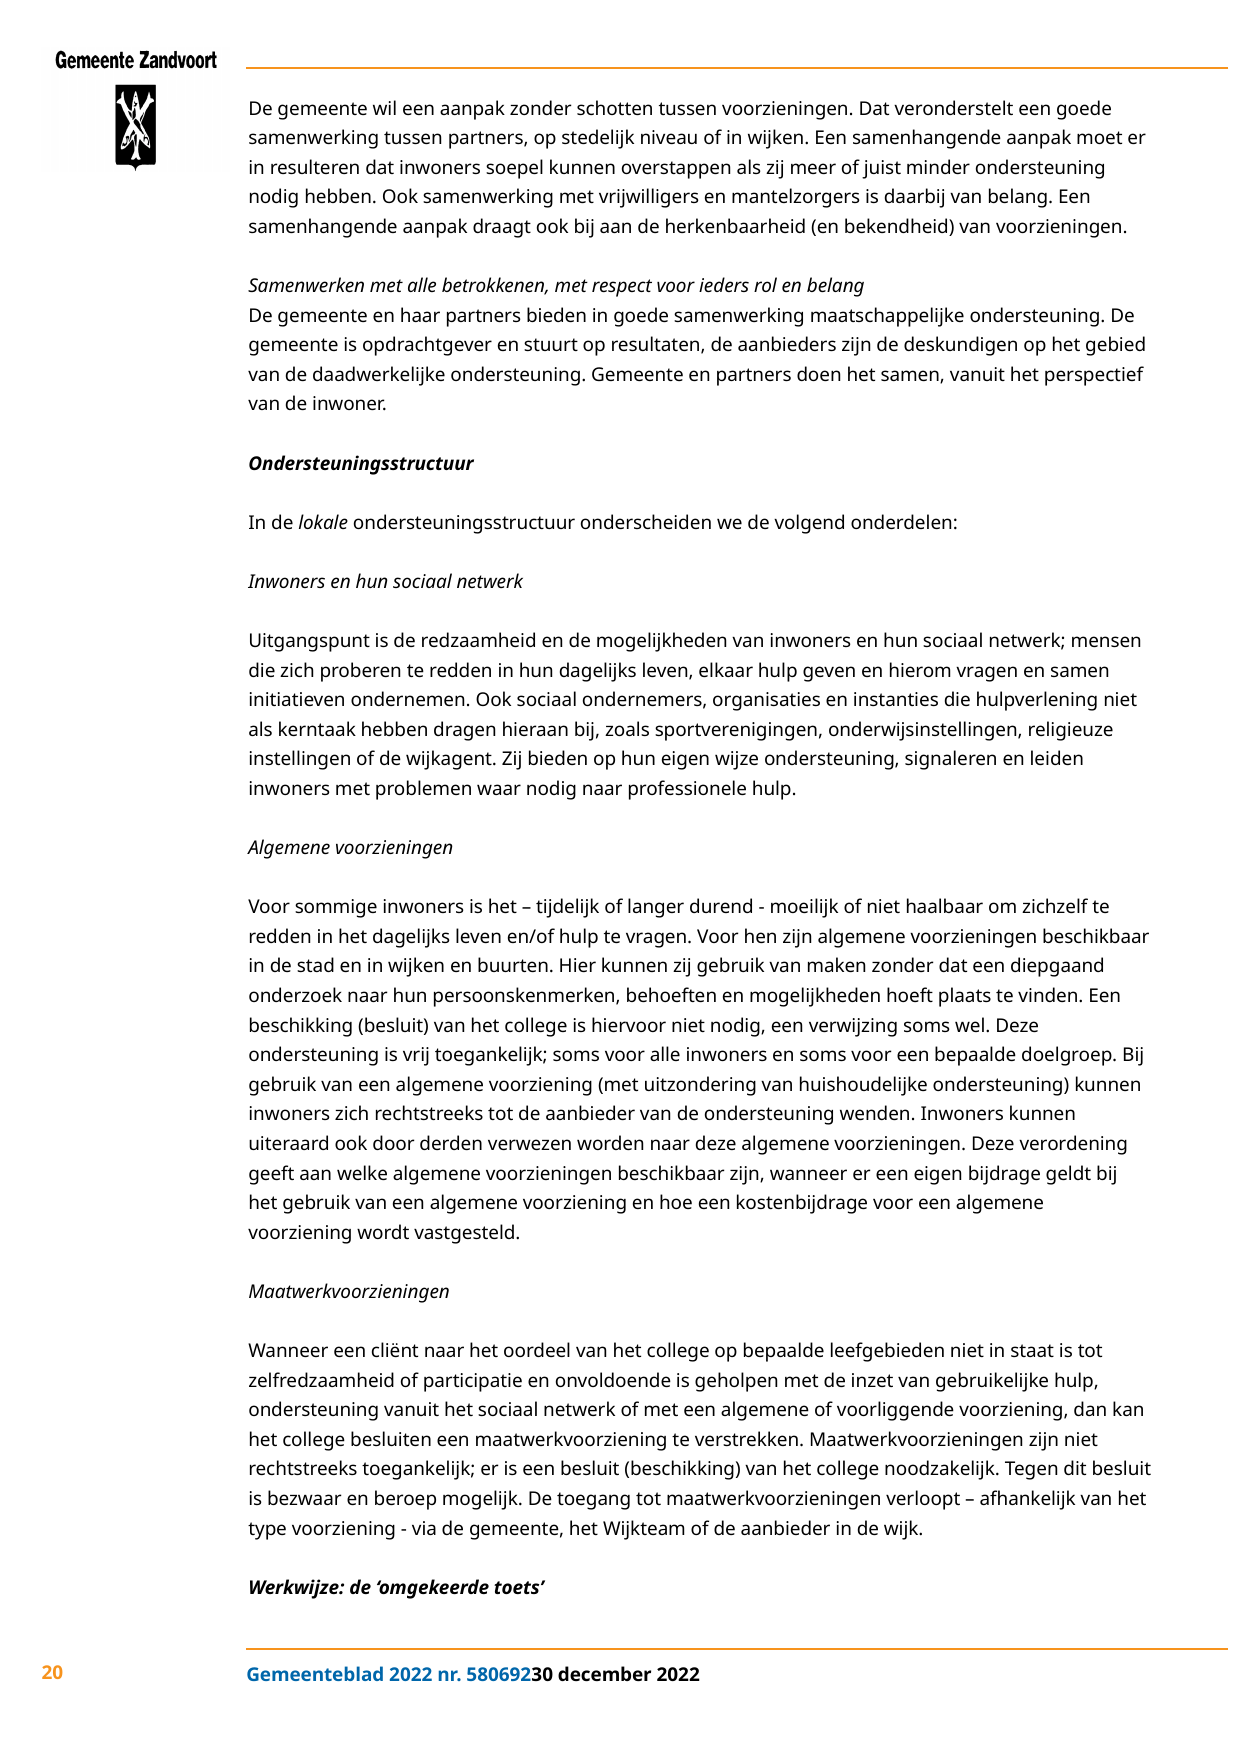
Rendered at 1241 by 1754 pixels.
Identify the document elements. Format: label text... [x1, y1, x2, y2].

text Maatwerkvoorzieningen [248, 1278, 1152, 1304]
text Inwoners en hun sociaal netwerk [248, 568, 1152, 594]
text Algemene voorzieningen [248, 834, 1152, 860]
text Wanneer een cliënt naar het oordeel van het college op bepaalde leefgebieden niet in staat is tot zelfredzaamheid of participatie en onvoldoende is geholpen met de inzet van gebruikelijke hulp, ondersteuning vanuit het sociaal netwerk of met een algemene of voorliggende voorziening, dan kan het college besluiten een maatwerkvoorziening te verstrekken. Maatwerkvoorzieningen zijn niet rechtstreeks toegankelijk; er is een besluit (beschikking) van het college noodzakelijk. Tegen dit besluit is bezwaar en beroep mogelijk. De toegang tot maatwerkvoorzieningen verloopt – afhankelijk van het type voorziening - via de gemeente, het Wijkteam of de aanbieder in de wijk. [248, 1337, 1152, 1541]
picture [41, 47, 231, 172]
text De gemeente en haar partners bieden in goede samenwerking maatschappelijke ondersteuning. De gemeente is opdrachtgever en stuurt op resultaten, de aanbieders zijn de deskundigen op het gebied van de daadwerkelijke ondersteuning. Gemeente en partners doen het samen, vanuit het perspectief van de inwoner. [248, 302, 1152, 416]
text Ondersteuningsstructuur [248, 450, 1152, 476]
text Uitgangspunt is de redzaamheid en de mogelijkheden van inwoners en hun sociaal netwerk; mensen die zich proberen te redden in hun dagelijks leven, elkaar hulp geven en hierom vragen en samen initiatieven ondernemen. Ook sociaal ondernemers, organisaties en instanties die hulpverlening niet als kerntaak hebben dragen hieraan bij, zoals sportverenigingen, onderwijsinstellingen, religieuze instellingen of de wijkagent. Zij bieden op hun eigen wijze ondersteuning, signaleren en leiden inwoners met problemen waar nodig naar professionele hulp. [248, 627, 1152, 801]
text Samenwerken met alle betrokkenen, met respect voor ieders rol en belang [248, 272, 1152, 298]
text Voor sommige inwoners is het – tijdelijk of langer durend - moeilijk of niet haalbaar om zichzelf te redden in het dagelijks leven en/of hulp te vragen. Voor hen zijn algemene voorzieningen beschikbaar in de stad en in wijken en buurten. Hier kunnen zij gebruik van maken zonder dat een diepgaand onderzoek naar hun persoonskenmerken, behoeften en mogelijkheden hoeft plaats te vinden. Een beschikking (besluit) van het college is hiervoor niet nodig, een verwijzing soms wel. Deze ondersteuning is vrij toegankelijk; soms voor alle inwoners en soms voor een bepaalde doelgroep. Bij gebruik van een algemene voorziening (met uitzondering van huishoudelijke ondersteuning) kunnen inwoners zich rechtstreeks tot de aanbieder van de ondersteuning wenden. Inwoners kunnen uiteraard ook door derden verwezen worden naar deze algemene voorzieningen. Deze verordening geeft aan welke algemene voorzieningen beschikbaar zijn, wanneer er een eigen bijdrage geldt bij het gebruik van een algemene voorziening en hoe een kostenbijdrage voor een algemene voorziening wordt vastgesteld. [248, 893, 1152, 1245]
text In de lokale ondersteuningsstructuur onderscheiden we de volgend onderdelen: [248, 509, 1152, 535]
text De gemeente wil een aanpak zonder schotten tussen voorzieningen. Dat veronderstelt een goede samenwerking tussen partners, op stedelijk niveau of in wijken. Een samenhangende aanpak moet er in resulteren dat inwoners soepel kunnen overstappen als zij meer of juist minder ondersteuning nodig hebben. Ook samenwerking met vrijwilligers en mantelzorgers is daarbij van belang. Een samenhangende aanpak draagt ook bij aan de herkenbaarheid (en bekendheid) van voorzieningen. [248, 95, 1152, 239]
text Werkwijze: de ‘omgekeerde toets’ [248, 1574, 1152, 1600]
